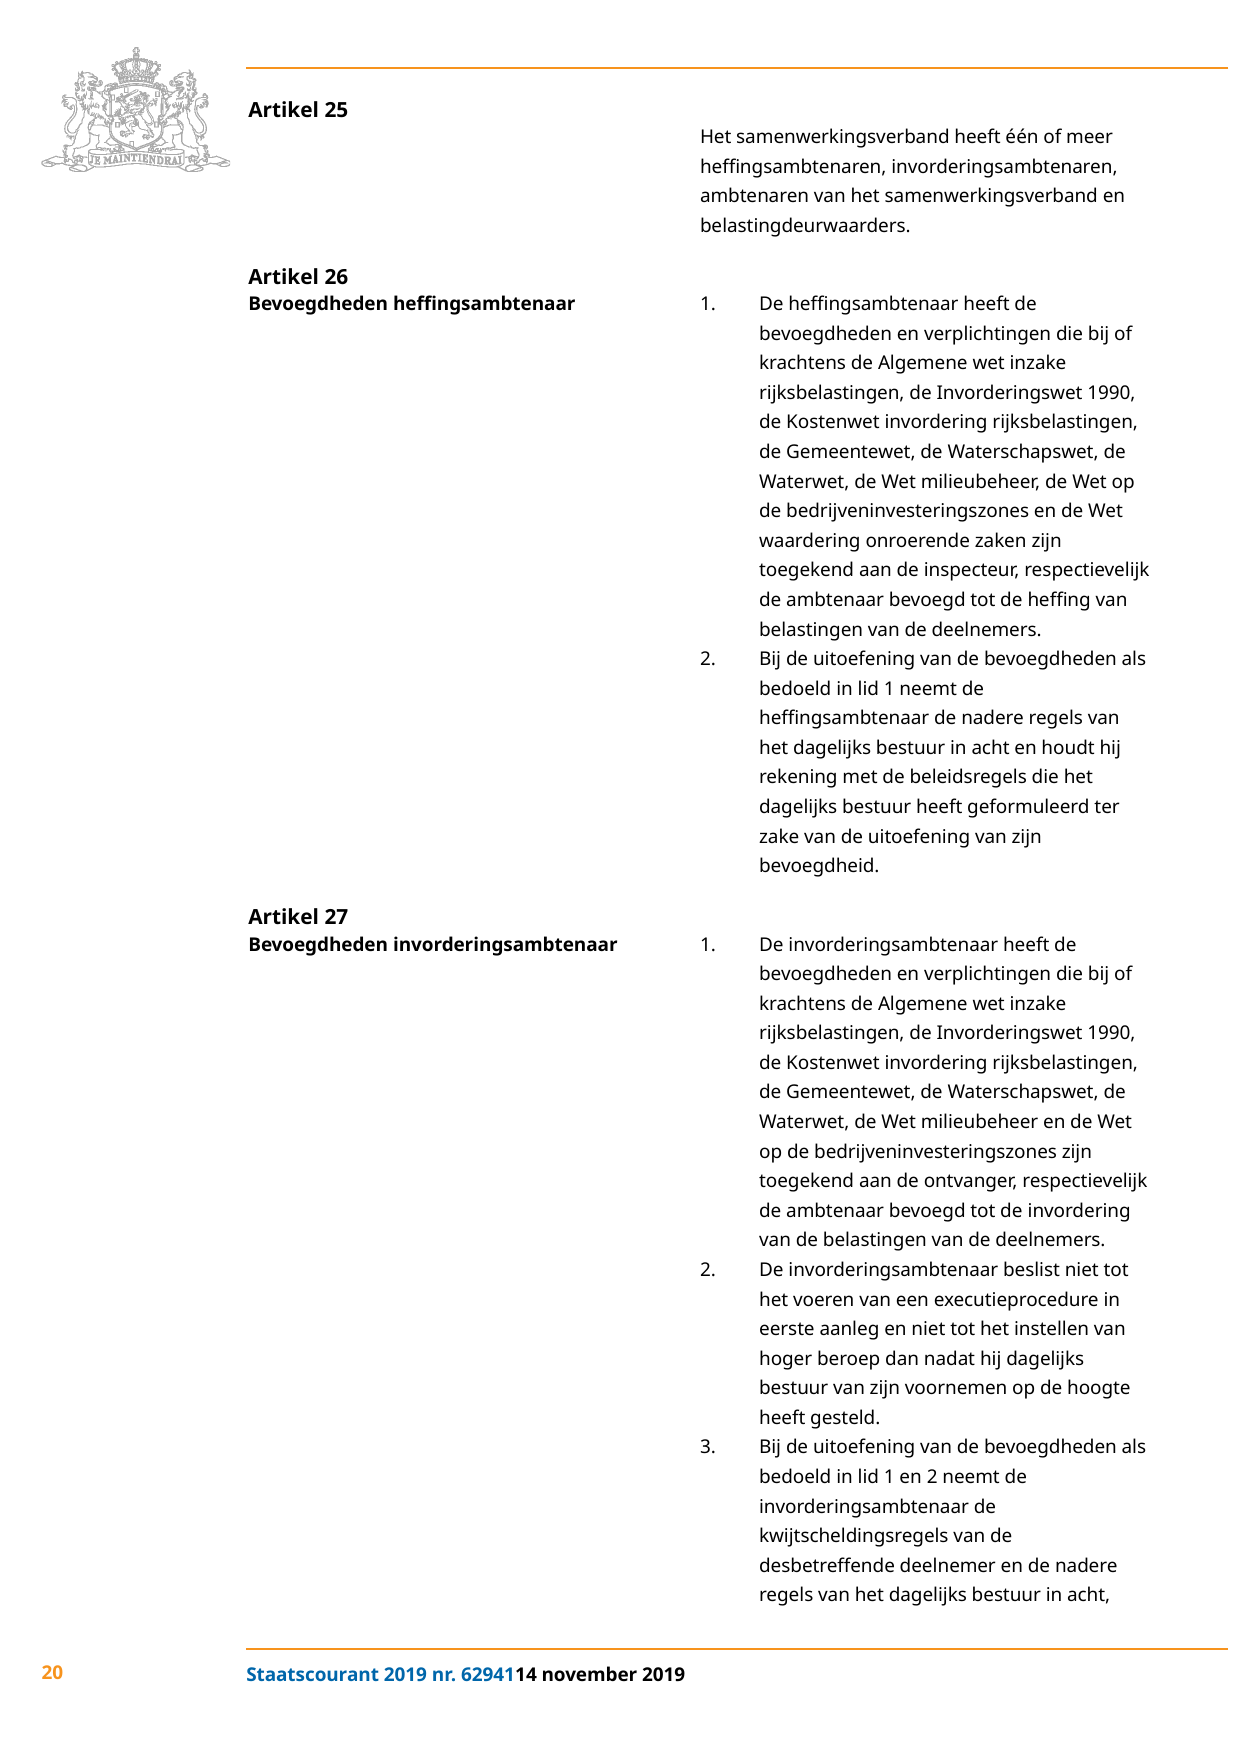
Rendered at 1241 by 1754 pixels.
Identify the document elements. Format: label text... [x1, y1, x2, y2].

text Artikel 25 [248, 95, 1152, 123]
table_header Bevoegdheden heffingsambtenaar [248, 290, 700, 878]
table_header De heffingsambtenaar heeft de bevoegdheden en verplichtingen die bij of krachtens de Algemene wet inzake rijksbelastingen, de Invorderingswet 1990, de Kostenwet invordering rijksbelastingen, de Gemeentewet, de Waterschapswet, de Waterwet, de Wet milieubeheer, de Wet op de bedrijveninvesteringszones en de Wet waardering onroerende zaken zijn toegekend aan de inspecteur, respectievelijk de ambtenaar bevoegd tot de heffing van belastingen van de deelnemers. Bij de uitoefening van de bevoegdheden als bedoeld in lid 1 neemt de heffingsambtenaar de nadere regels van het dagelijks bestuur in acht en houdt hij rekening met de beleidsregels die het dagelijks bestuur heeft geformuleerd ter zake van de uitoefening van zijn bevoegdheid. [700, 290, 1152, 878]
text Artikel 27 [248, 902, 1152, 931]
picture [41, 47, 231, 172]
text Artikel 26 [248, 262, 1152, 290]
table_header [248, 123, 700, 238]
table_header Het samenwerkingsverband heeft één of meer heffingsambtenaren, invorderingsambtenaren, ambtenaren van het samenwerkingsverband en belastingdeurwaarders. [700, 123, 1152, 238]
table_header De invorderingsambtenaar heeft de bevoegdheden en verplichtingen die bij of krachtens de Algemene wet inzake rijksbelastingen, de Invorderingswet 1990, de Kostenwet invordering rijksbelastingen, de Gemeentewet, de Waterschapswet, de Waterwet, de Wet milieubeheer en de Wet op de bedrijveninvesteringszones zijn toegekend aan de ontvanger, respectievelijk de ambtenaar bevoegd tot de invordering van de belastingen van de deelnemers. De invorderingsambtenaar beslist niet tot het voeren van een executieprocedure in eerste aanleg en niet tot het instellen van hoger beroep dan nadat hij dagelijks bestuur van zijn voornemen op de hoogte heeft gesteld. Bij de uitoefening van de bevoegdheden als bedoeld in lid 1 en 2 neemt de invorderingsambtenaar de kwijtscheldingsregels van de desbetreffende deelnemer en de nadere regels van het dagelijks bestuur in acht, [700, 931, 1152, 1607]
table_header Bevoegdheden invorderingsambtenaar [248, 931, 700, 1607]
